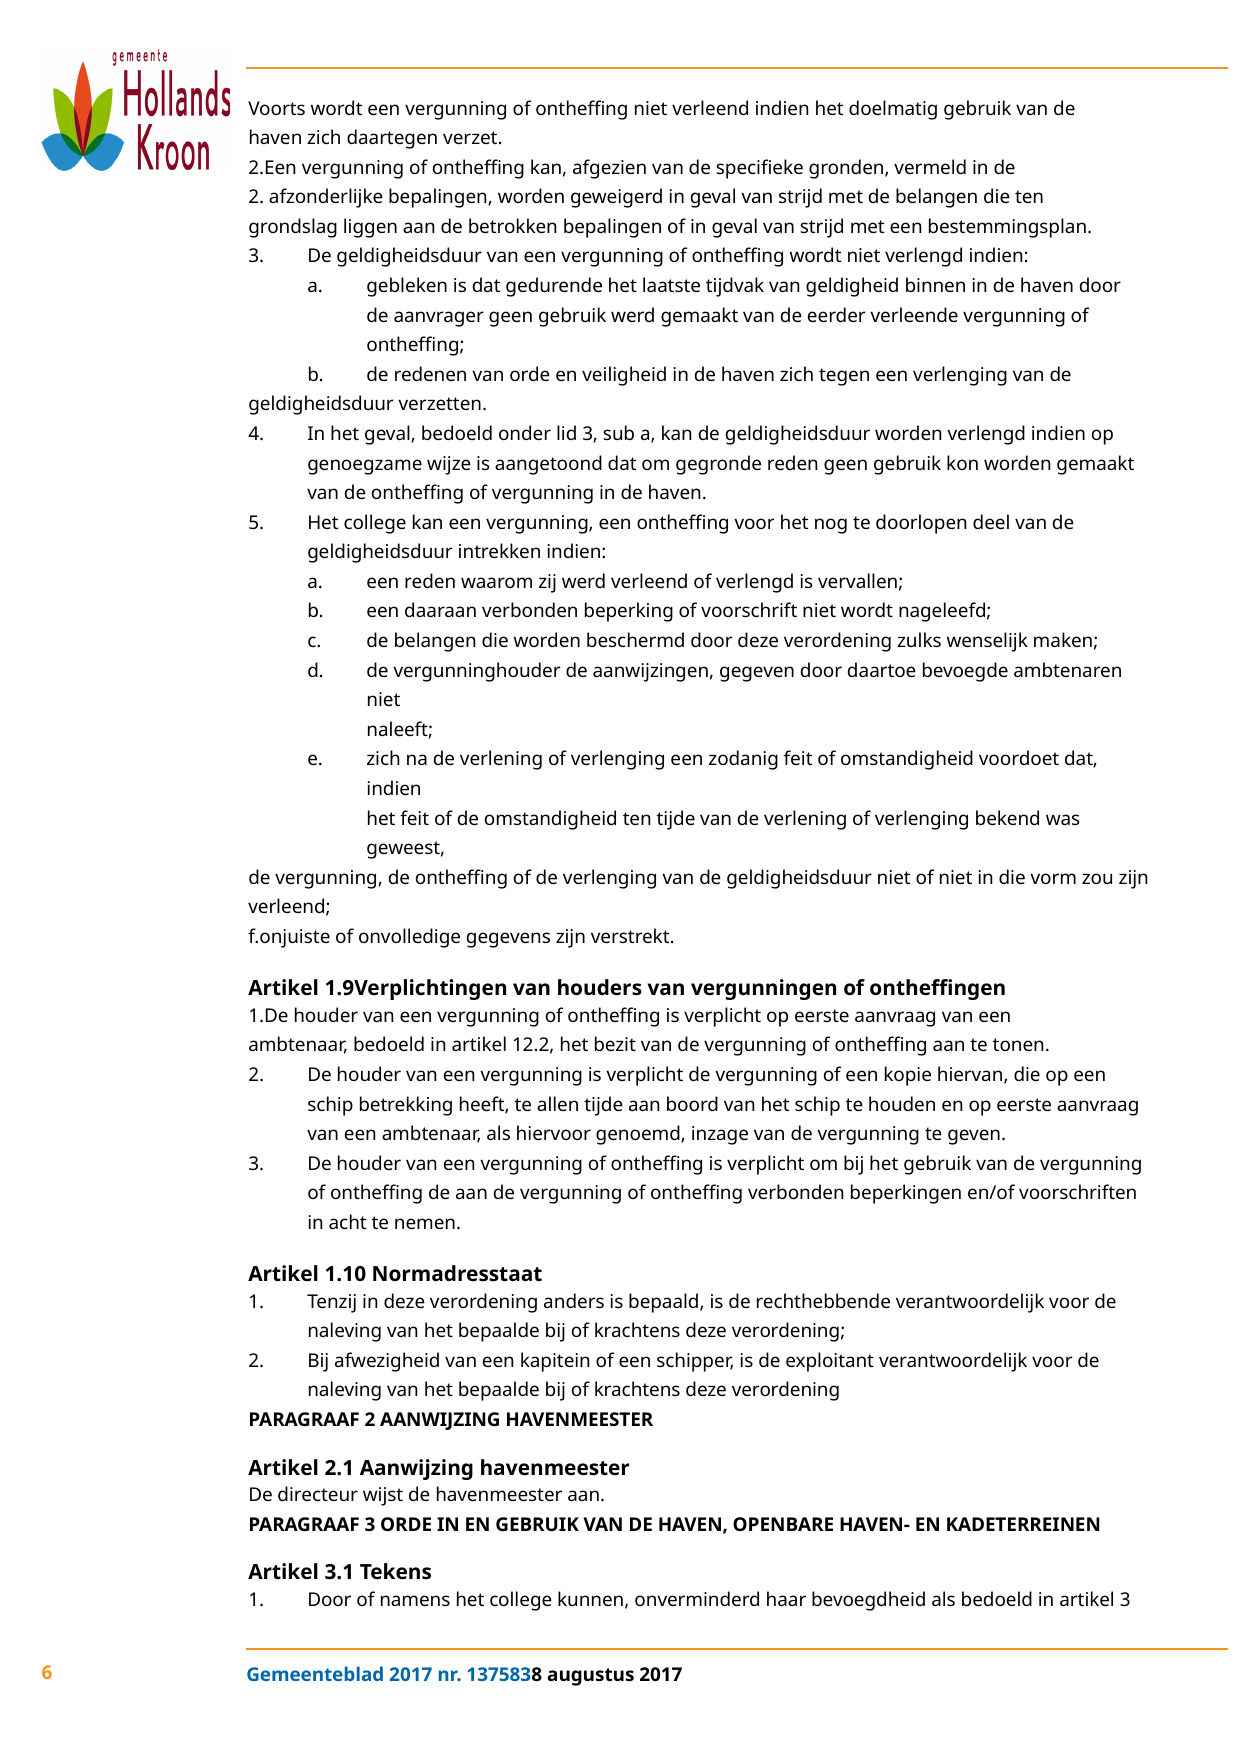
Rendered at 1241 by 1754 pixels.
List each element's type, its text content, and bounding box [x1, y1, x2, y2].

list Het college kan een vergunning, een ontheffing voor het nog te doorlopen deel van de [248, 509, 1152, 535]
text 2.Een vergunning of ontheffing kan, afgezien van de specifieke gronden, vermeld in de [248, 154, 1152, 180]
list de vergunninghouder de aanwijzingen, gegeven door daartoe bevoegde ambtenaren niet [307, 657, 1152, 712]
text geldigheidsduur verzetten. [248, 391, 1152, 416]
list een daaraan verbonden beperking of voorschrift niet wordt nageleefd; [307, 598, 1152, 623]
picture [41, 47, 231, 172]
text 1.De houder van een vergunning of ontheffing is verplicht op eerste aanvraag van een [248, 1002, 1152, 1028]
text Artikel 1.10 Normadresstaat [248, 1259, 1152, 1288]
list De geldigheidsduur van een vergunning of ontheffing wordt niet verlengd indien: [248, 243, 1152, 268]
list Bij afwezigheid van een kapitein of een schipper, is de exploitant verantwoordelijk voor de naleving van het bepaalde bij of krachtens deze verordening [248, 1347, 1152, 1402]
list het feit of de omstandigheid ten tijde van de verlening of verlenging bekend was geweest, [307, 805, 1152, 860]
list De houder van een vergunning of ontheffing is verplicht om bij het gebruik van de vergunning of ontheffing de aan de vergunning of ontheffing verbonden beperkingen en/of voorschriften in acht te nemen. [248, 1150, 1152, 1235]
list gebleken is dat gedurende het laatste tijdvak van geldigheid binnen in de haven door [307, 272, 1152, 298]
text Artikel 3.1 Tekens [248, 1557, 1152, 1586]
text PARAGRAAF 2 AANWIJZING HAVENMEESTER [248, 1406, 1152, 1432]
list Tenzij in deze verordening anders is bepaald, is de rechthebbende verantwoordelijk voor de naleving van het bepaalde bij of krachtens deze verordening; [248, 1288, 1152, 1343]
list naleeft; [307, 716, 1152, 742]
list een reden waarom zij werd verleend of verlengd is vervallen; [307, 568, 1152, 594]
text Artikel 2.1 Aanwijzing havenmeester [248, 1453, 1152, 1481]
list Door of namens het college kunnen, onverminderd haar bevoegdheid als bedoeld in artikel 3 [248, 1586, 1152, 1612]
list de belangen die worden beschermd door deze verordening zulks wenselijk maken; [307, 627, 1152, 653]
text PARAGRAAF 3 ORDE IN EN GEBRUIK VAN DE HAVEN, OPENBARE HAVEN- EN KADETERREINEN [248, 1511, 1152, 1537]
list zich na de verlening of verlenging een zodanig feit of omstandigheid voordoet dat, indien [307, 746, 1152, 801]
list genoegzame wijze is aangetoond dat om gegronde reden geen gebruik kon worden gemaakt [248, 450, 1152, 476]
list In het geval, bedoeld onder lid 3, sub a, kan de geldigheidsduur worden verlengd indien op [248, 420, 1152, 446]
list van de ontheffing of vergunning in de haven. [248, 479, 1152, 505]
list de aanvrager geen gebruik werd gemaakt van de eerder verleende vergunning of ontheffing; [307, 302, 1152, 357]
text ambtenaar, bedoeld in artikel 12.2, het bezit van de vergunning of ontheffing aan te tonen. [248, 1032, 1152, 1057]
list De houder van een vergunning is verplicht de vergunning of een kopie hiervan, die op een schip betrekking heeft, te allen tijde aan boord van het schip te houden en op eerste aanvraag van een ambtenaar, als hiervoor genoemd, inzage van de vergunning te geven. [248, 1061, 1152, 1146]
text 2. afzonderlijke bepalingen, worden geweigerd in geval van strijd met de belangen die ten [248, 183, 1152, 209]
text de vergunning, de ontheffing of de verlenging van de geldigheidsduur niet of niet in die vorm zou zijn verleend; [248, 864, 1152, 919]
list geldigheidsduur intrekken indien: [248, 538, 1152, 564]
text Voorts wordt een vergunning of ontheffing niet verleend indien het doelmatig gebruik van de [248, 95, 1152, 121]
text De directeur wijst de havenmeester aan. [248, 1481, 1152, 1507]
text Artikel 1.9Verplichtingen van houders van vergunningen of ontheffingen [248, 973, 1152, 1002]
text grondslag liggen aan de betrokken bepalingen of in geval van strijd met een bestemmingsplan. [248, 213, 1152, 239]
text haven zich daartegen verzet. [248, 124, 1152, 150]
text f.onjuiste of onvolledige gegevens zijn verstrekt. [248, 923, 1152, 949]
list de redenen van orde en veiligheid in de haven zich tegen een verlenging van de [307, 361, 1152, 387]
